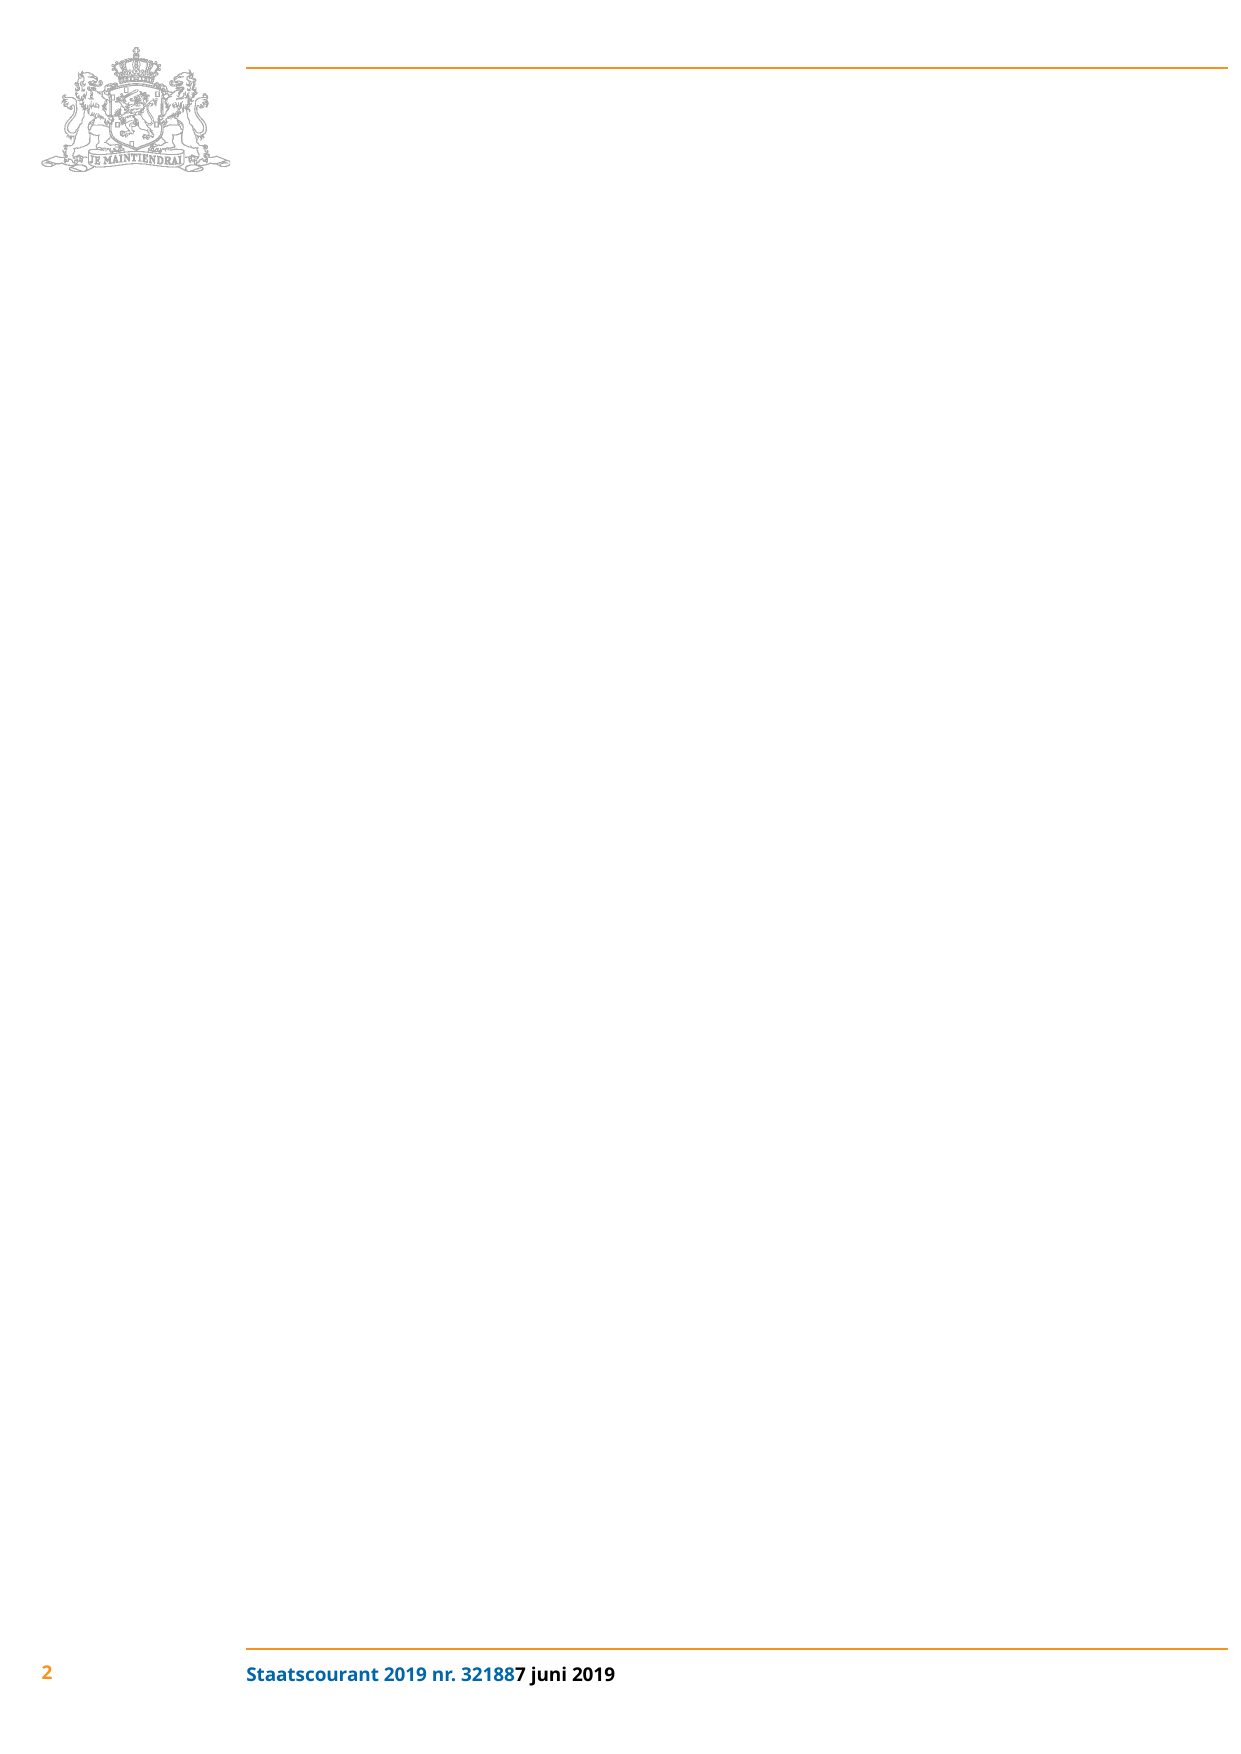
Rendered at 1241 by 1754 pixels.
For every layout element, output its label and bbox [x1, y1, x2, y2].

picture [41, 47, 231, 172]
